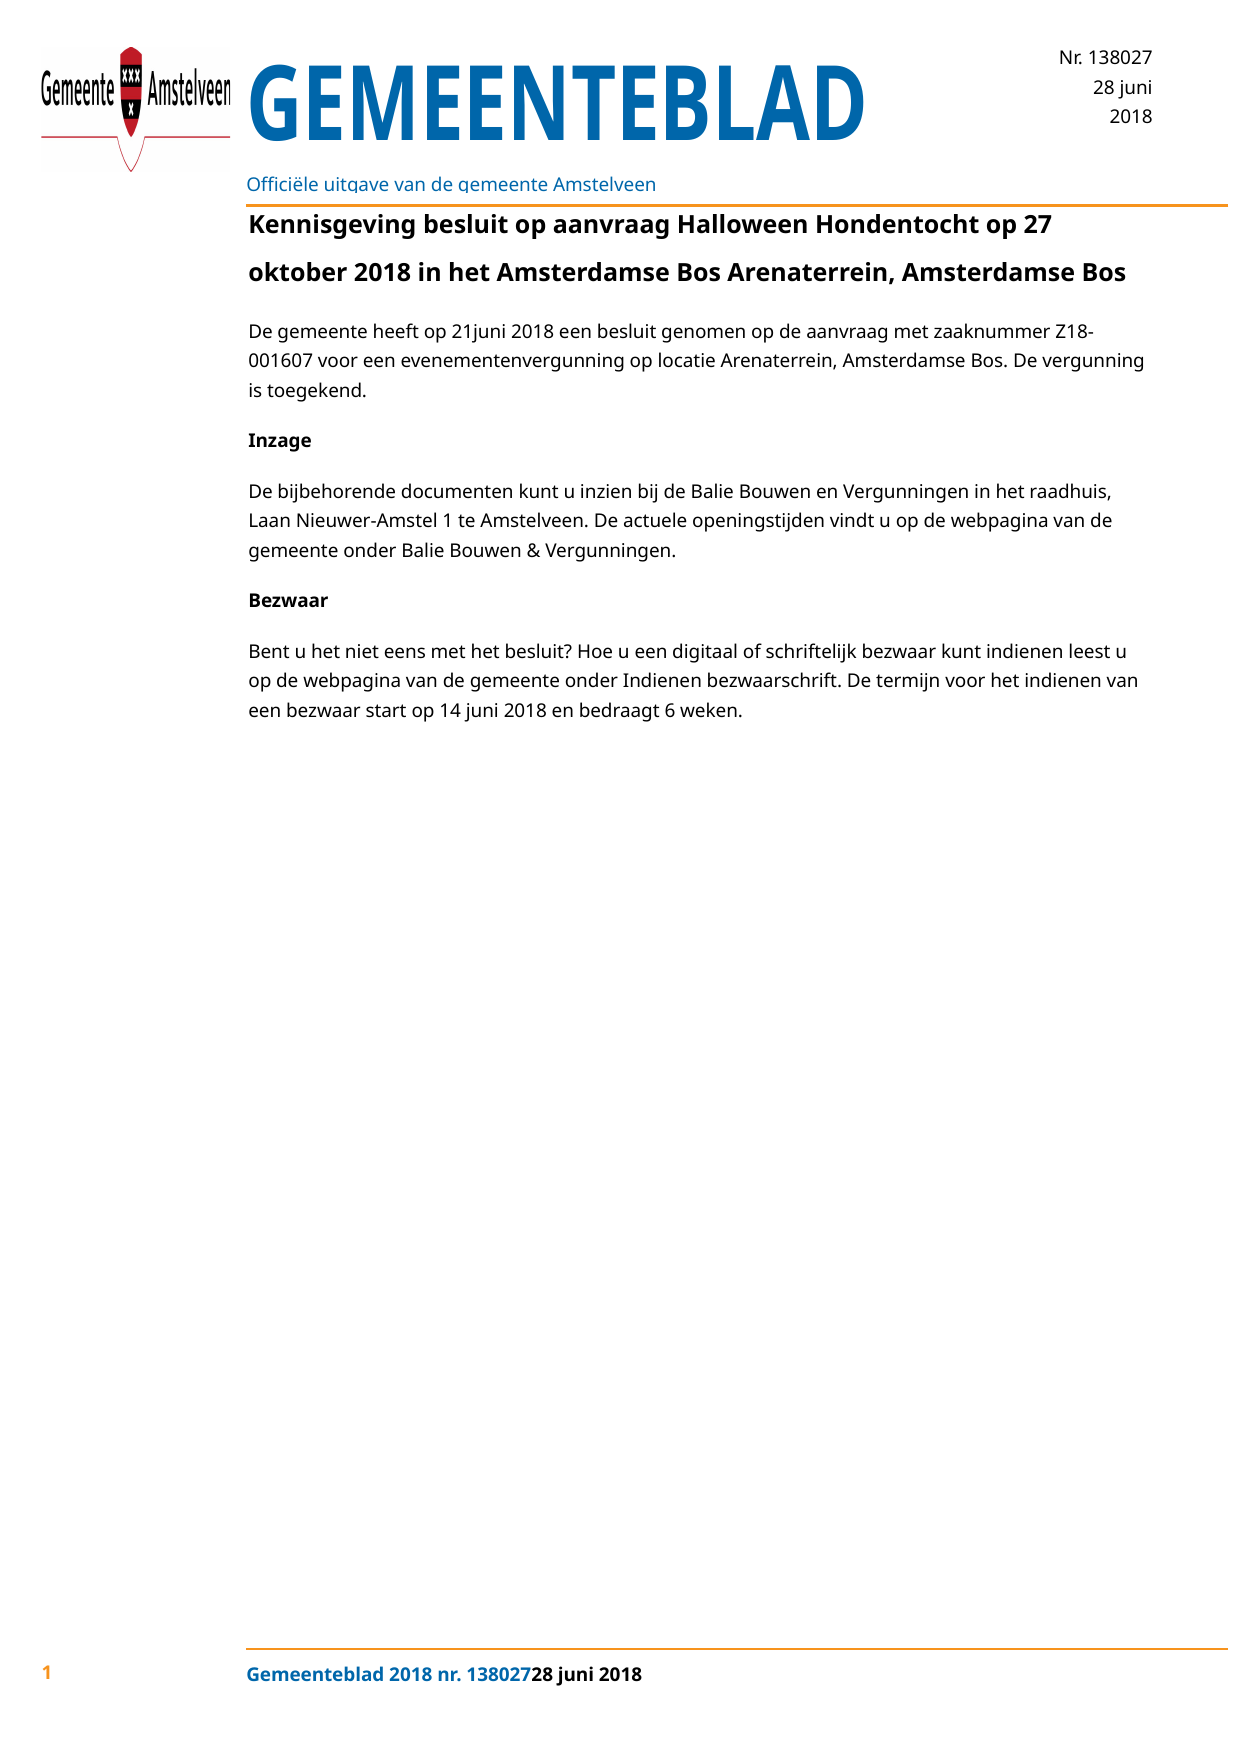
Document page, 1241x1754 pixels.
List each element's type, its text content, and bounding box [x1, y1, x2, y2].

text De bijbehorende documenten kunt u inzien bij de Balie Bouwen en Vergunningen in het raadhuis, Laan Nieuwer-Amstel 1 te Amstelveen. De actuele openingstijden vindt u op de webpagina van de gemeente onder Balie Bouwen & Vergunningen. [248, 478, 1152, 563]
text Bent u het niet eens met het besluit? Hoe u een digitaal of schriftelijk bezwaar kunt indienen leest u op de webpagina van de gemeente onder Indienen bezwaarschrift. De termijn voor het indienen van een bezwaar start op 14 juni 2018 en bedraagt 6 weken. [248, 638, 1152, 723]
text Bezwaar [248, 587, 1152, 613]
text Inzage [248, 427, 1152, 453]
picture [41, 47, 231, 172]
text De gemeente heeft op 21juni 2018 een besluit genomen op de aanvraag met zaaknummer Z18-001607 voor een evenementenvergunning op locatie Arenaterrein, Amsterdamse Bos. De vergunning is toegekend. [248, 318, 1152, 403]
text Kennisgeving besluit op aanvraag Halloween Hondentocht op 27 oktober 2018 in het Amsterdamse Bos Arenaterrein, Amsterdamse Bos [248, 207, 1152, 288]
